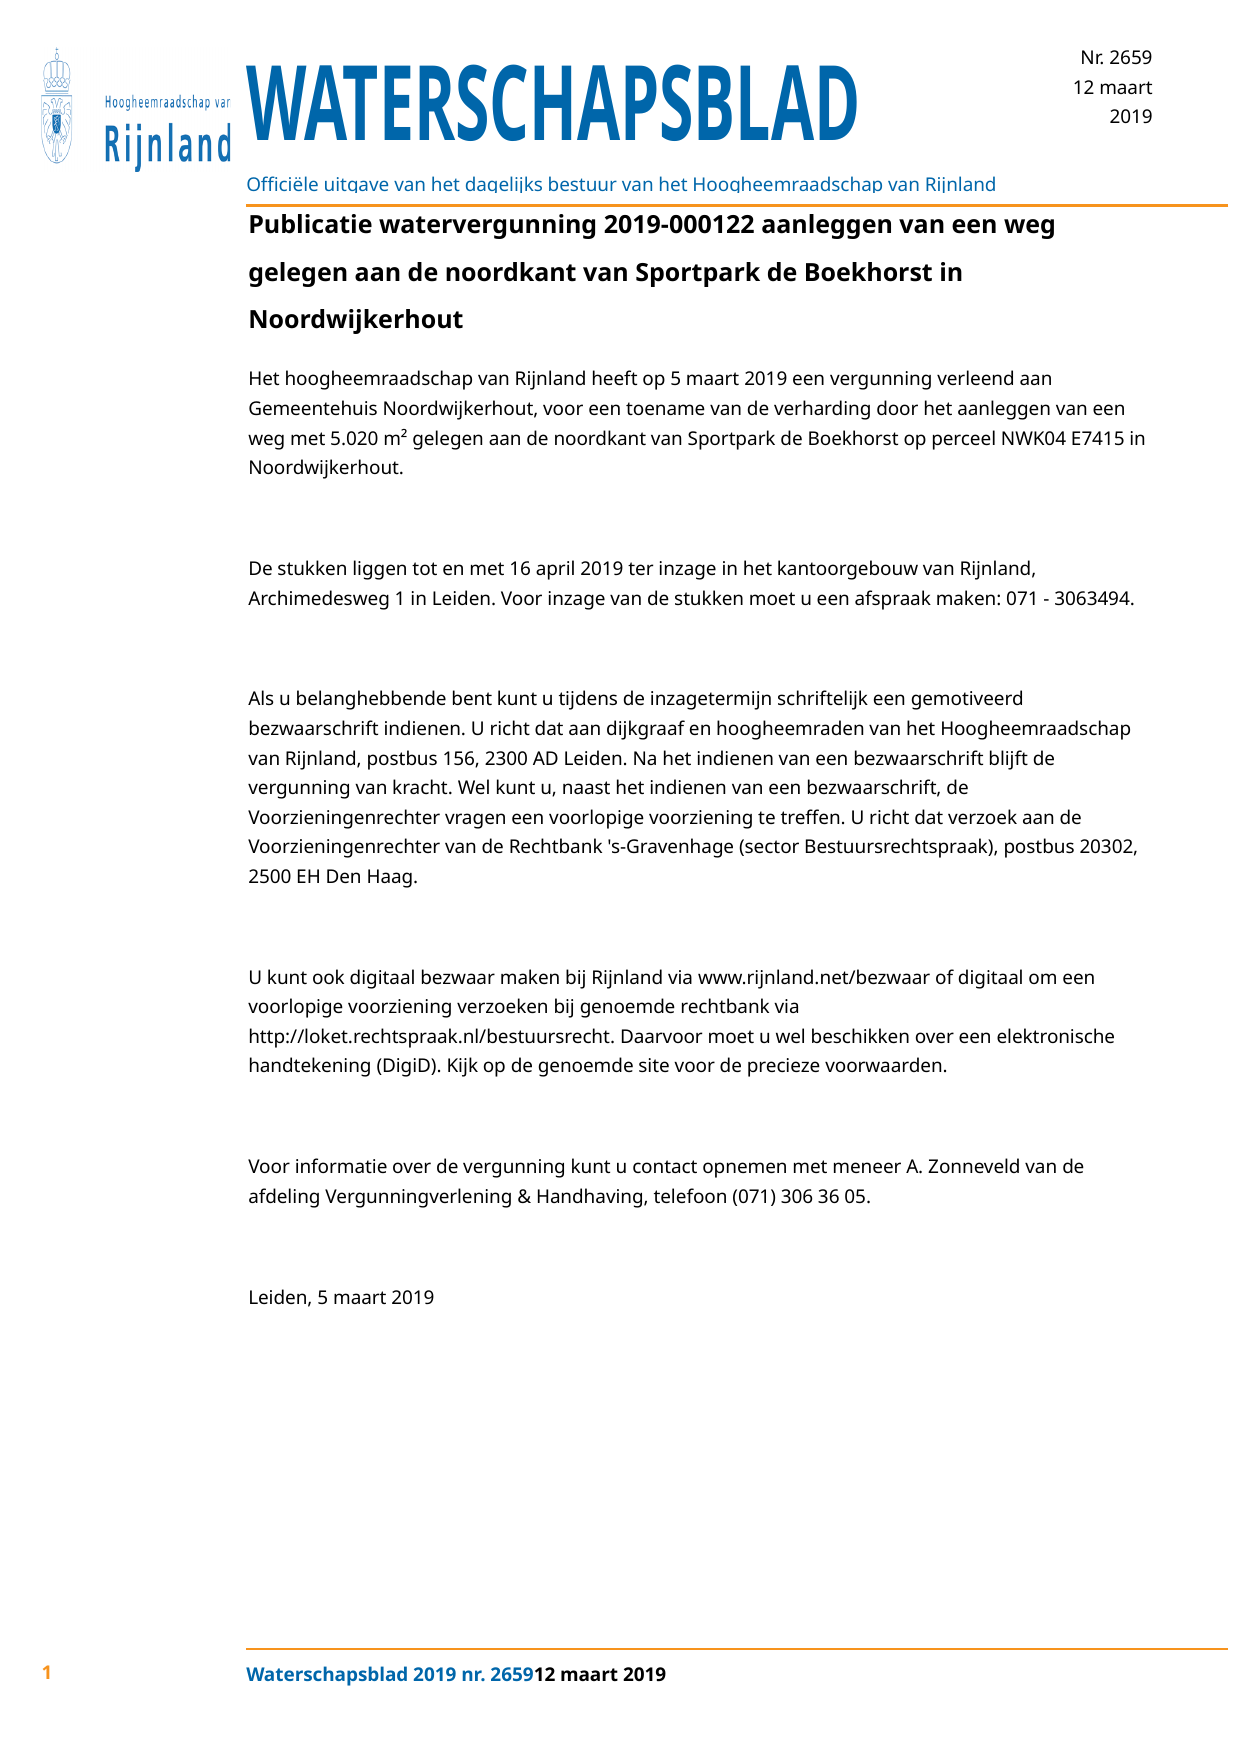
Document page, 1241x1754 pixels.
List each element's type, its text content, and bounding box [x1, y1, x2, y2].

text Het hoogheemraadschap van Rijnland heeft op 5 maart 2019 een vergunning verleend aan Gemeentehuis Noordwijkerhout, voor een toename van de verharding door het aanleggen van een weg met 5.020 m² gelegen aan de noordkant van Sportpark de Boekhorst op perceel NWK04 E7415 in Noordwijkerhout. [248, 366, 1152, 480]
picture [41, 47, 231, 172]
text Voor informatie over de vergunning kunt u contact opnemen met meneer A. Zonneveld van de afdeling Vergunningverlening & Handhaving, telefoon (071) 306 36 05. [248, 1153, 1152, 1209]
text Leiden, 5 maart 2019 [248, 1284, 1152, 1309]
text Publicatie watervergunning 2019-000122 aanleggen van een weg gelegen aan de noordkant van Sportpark de Boekhorst in Noordwijkerhout [248, 207, 1152, 336]
text U kunt ook digitaal bezwaar maken bij Rijnland via www.rijnland.net/bezwaar of digitaal om een voorlopige voorziening verzoeken bij genoemde rechtbank via http://loket.rechtspraak.nl/bestuursrecht. Daarvoor moet u wel beschikken over een elektronische handtekening (DigiD). Kijk op de genoemde site voor de precieze voorwaarden. [248, 964, 1152, 1078]
text Als u belanghebbende bent kunt u tijdens de inzagetermijn schriftelijk een gemotiveerd bezwaarschrift indienen. U richt dat aan dijkgraaf en hoogheemraden van het Hoogheemraadschap van Rijnland, postbus 156, 2300 AD Leiden. Na het indienen van een bezwaarschrift blijft de vergunning van kracht. Wel kunt u, naast het indienen van een bezwaarschrift, de Voorzieningenrechter vragen een voorlopige voorziening te treffen. U richt dat verzoek aan de Voorzieningenrechter van de Rechtbank 's-Gravenhage (sector Bestuursrechtspraak), postbus 20302, 2500 EH Den Haag. [248, 686, 1152, 889]
text De stukken liggen tot en met 16 april 2019 ter inzage in het kantoorgebouw van Rijnland, Archimedesweg 1 in Leiden. Voor inzage van de stukken moet u een afspraak maken: 071 - 3063494. [248, 555, 1152, 610]
